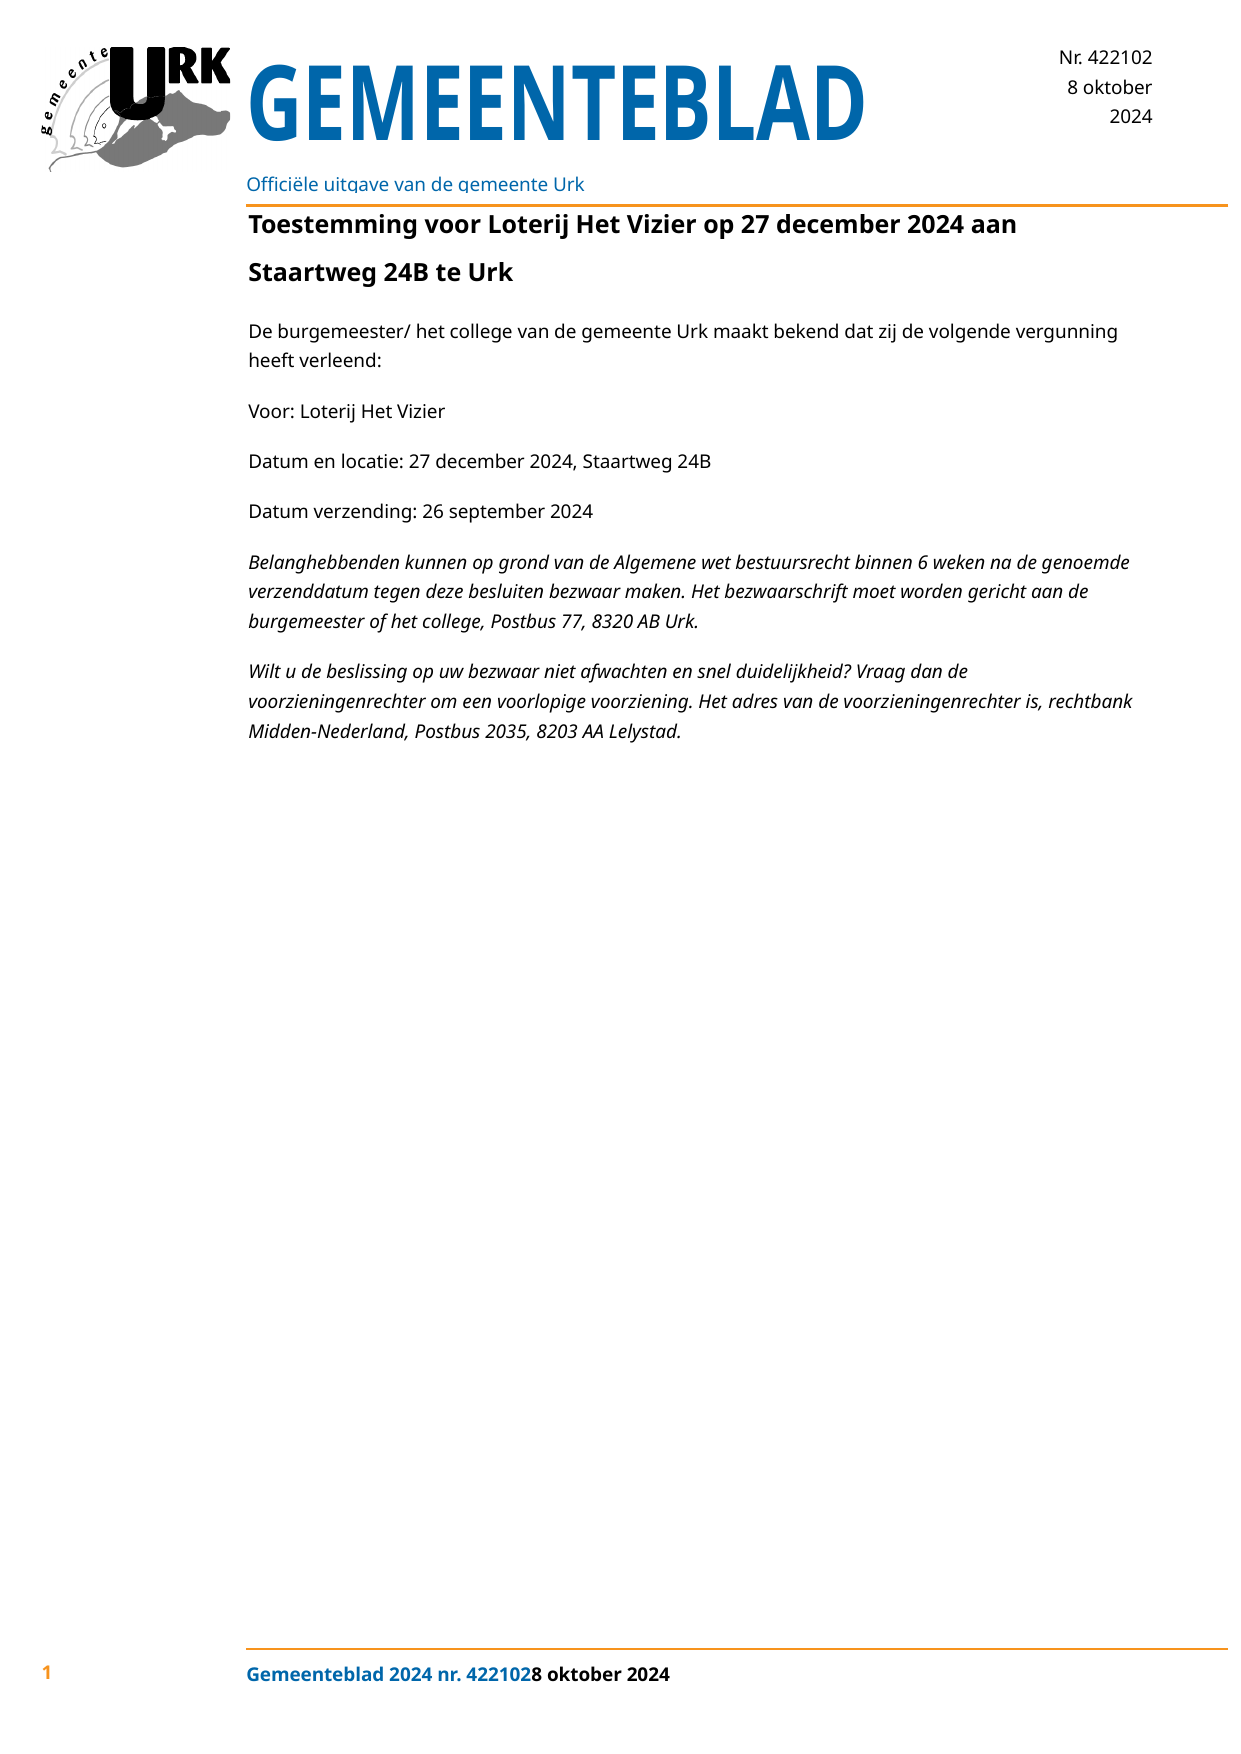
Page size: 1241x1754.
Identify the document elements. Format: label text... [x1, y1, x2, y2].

text Wilt u de beslissing op uw bezwaar niet afwachten en snel duidelijkheid? Vraag dan de voorzieningenrechter om een voorlopige voorziening. Het adres van de voorzieningenrechter is, rechtbank Midden-Nederland, Postbus 2035, 8203 AA Lelystad. [248, 659, 1152, 744]
text Datum en locatie: 27 december 2024, Staartweg 24B [248, 448, 1152, 474]
picture [41, 47, 231, 172]
text Voor: Loterij Het Vizier [248, 398, 1152, 424]
text Belanghebbenden kunnen op grond van de Algemene wet bestuursrecht binnen 6 weken na de genoemde verzenddatum tegen deze besluiten bezwaar maken. Het bezwaarschrift moet worden gericht aan de burgemeester of het college, Postbus 77, 8320 AB Urk. [248, 549, 1152, 634]
text Datum verzending: 26 september 2024 [248, 499, 1152, 524]
text De burgemeester/ het college van de gemeente Urk maakt bekend dat zij de volgende vergunning heeft verleend: [248, 318, 1152, 373]
text Toestemming voor Loterij Het Vizier op 27 december 2024 aan Staartweg 24B te Urk [248, 207, 1152, 288]
